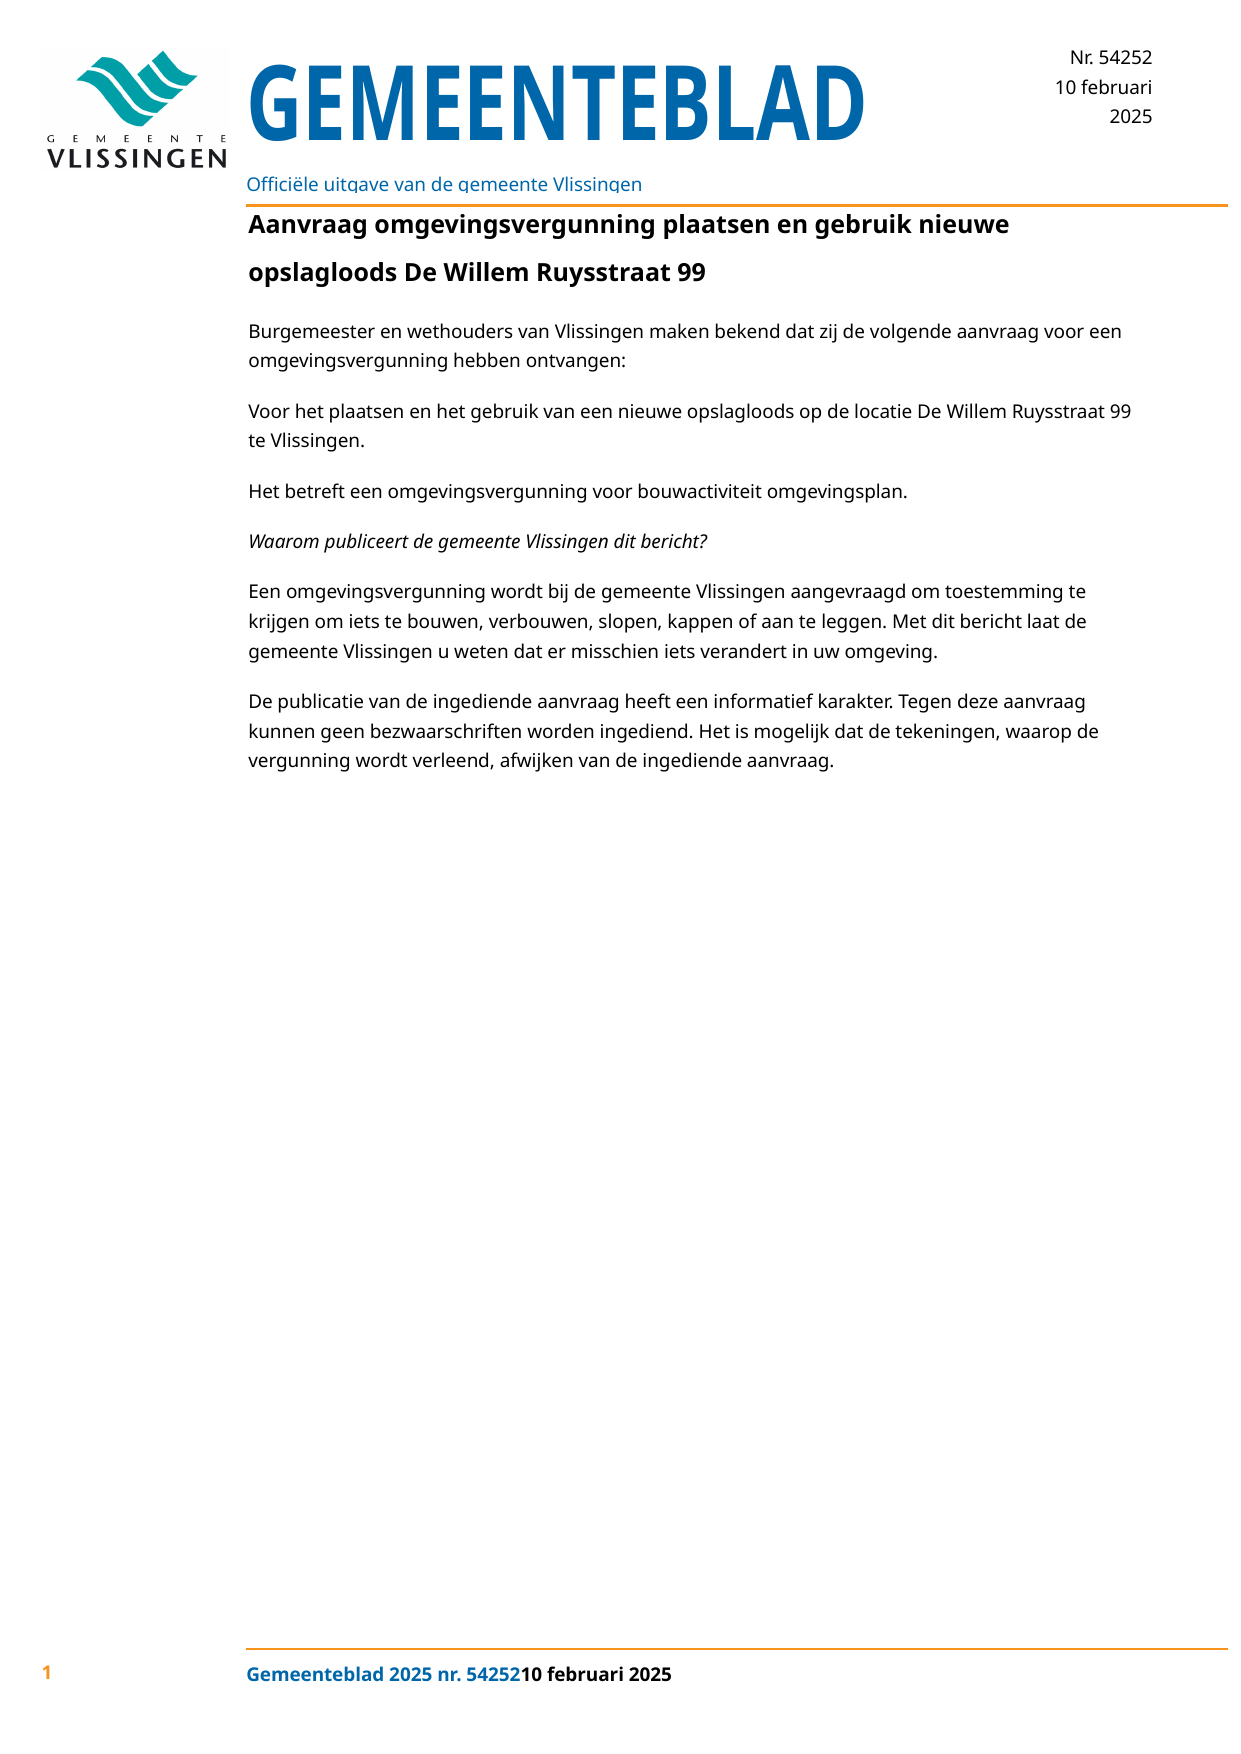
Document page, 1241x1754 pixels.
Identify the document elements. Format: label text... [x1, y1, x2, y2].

picture [41, 47, 231, 172]
text De publicatie van de ingediende aanvraag heeft een informatief karakter. Tegen deze aanvraag kunnen geen bezwaarschriften worden ingediend. Het is mogelijk dat de tekeningen, waarop de vergunning wordt verleend, afwijken van de ingediende aanvraag. [248, 688, 1152, 773]
text Burgemeester en wethouders van Vlissingen maken bekend dat zij de volgende aanvraag voor een omgevingsvergunning hebben ontvangen: [248, 318, 1152, 373]
text Waarom publiceert de gemeente Vlissingen dit bericht? [248, 528, 1152, 554]
text Voor het plaatsen en het gebruik van een nieuwe opslagloods op de locatie De Willem Ruysstraat 99 te Vlissingen. [248, 398, 1152, 453]
text Aanvraag omgevingsvergunning plaatsen en gebruik nieuwe opslagloods De Willem Ruysstraat 99 [248, 207, 1152, 288]
text Een omgevingsvergunning wordt bij de gemeente Vlissingen aangevraagd om toestemming te krijgen om iets te bouwen, verbouwen, slopen, kappen of aan te leggen. Met dit bericht laat de gemeente Vlissingen u weten dat er misschien iets verandert in uw omgeving. [248, 579, 1152, 664]
text Het betreft een omgevingsvergunning voor bouwactiviteit omgevingsplan. [248, 478, 1152, 504]
